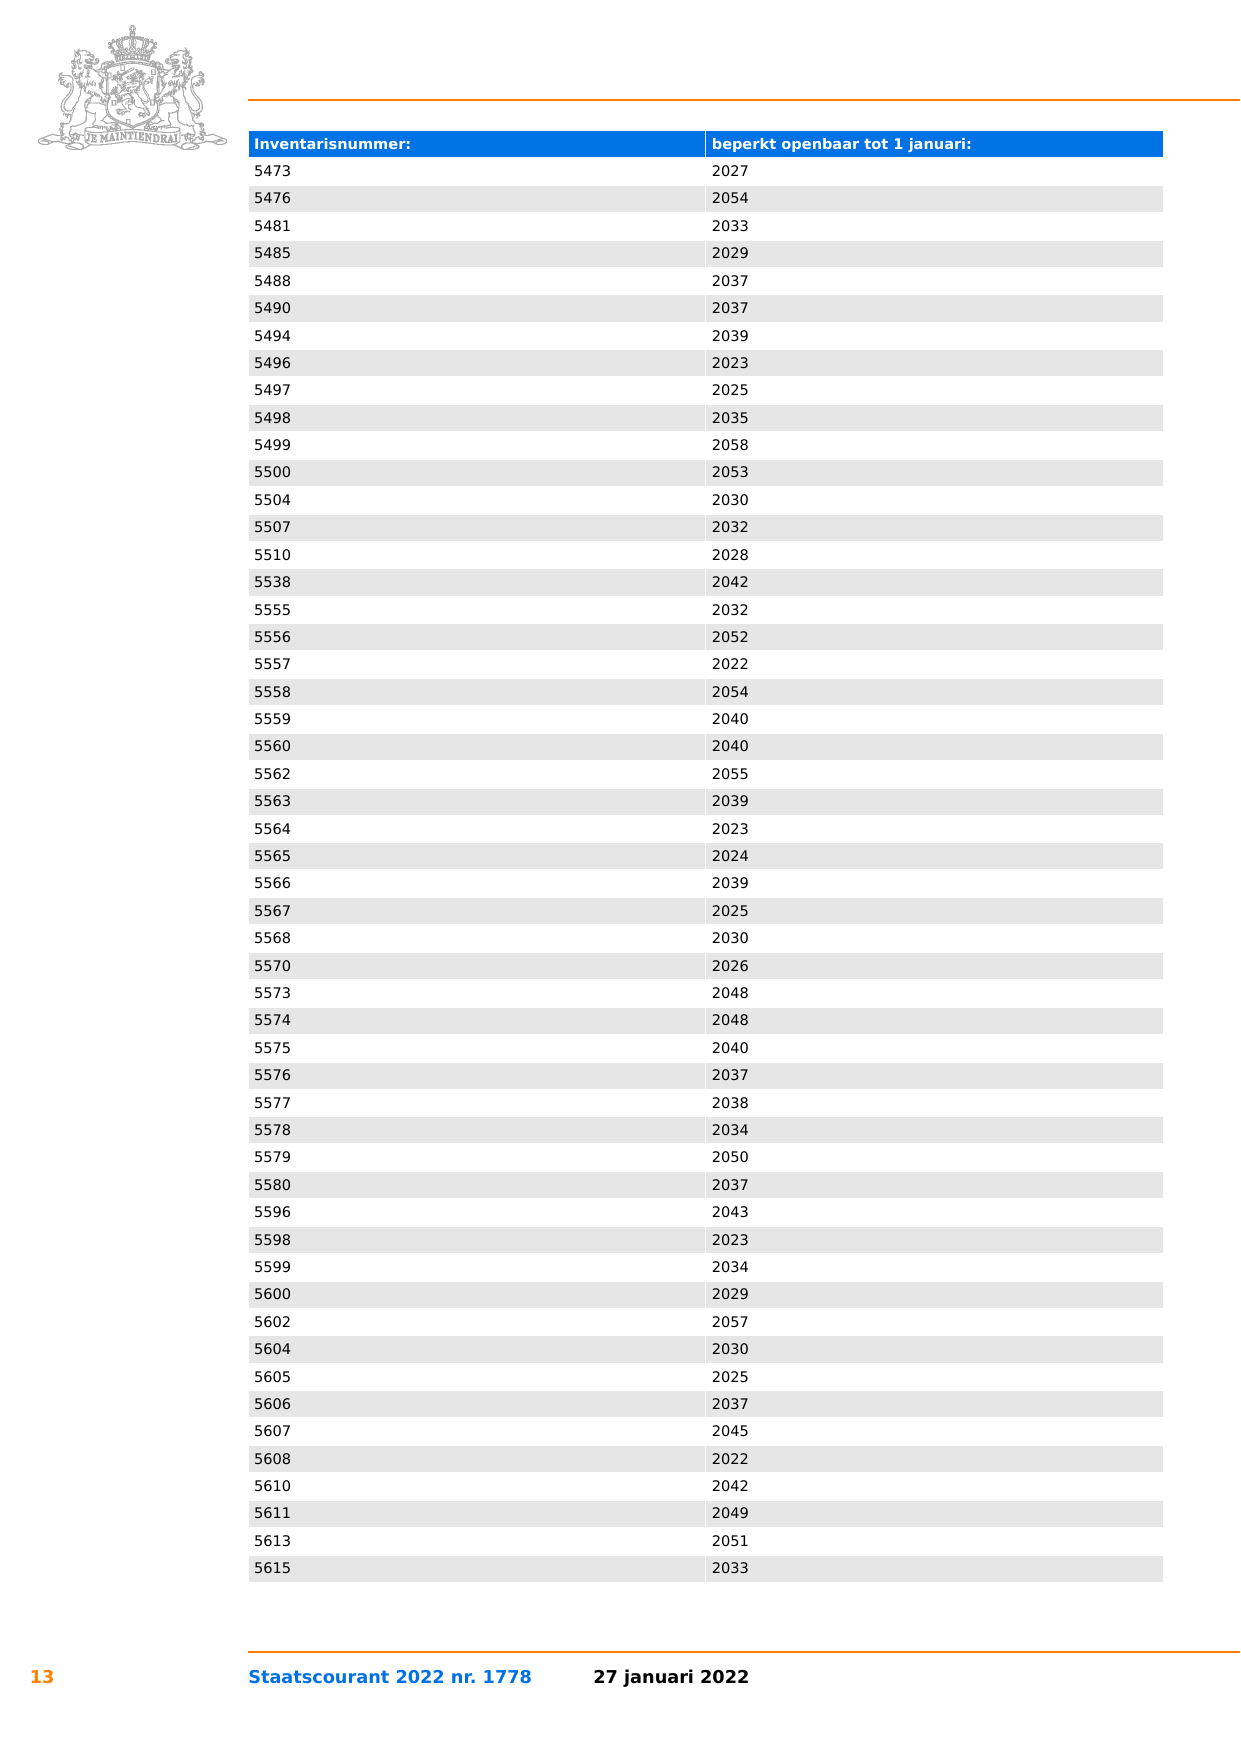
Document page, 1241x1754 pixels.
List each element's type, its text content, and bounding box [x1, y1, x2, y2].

table_cell 2042 [706, 1473, 1163, 1500]
table_cell 5476 [249, 186, 705, 212]
table_cell 2032 [706, 515, 1163, 541]
table_cell 2034 [706, 1254, 1163, 1281]
table_cell 2037 [706, 1063, 1163, 1089]
table_cell 5481 [249, 213, 705, 239]
table_cell 2030 [706, 487, 1163, 513]
table_cell 2025 [706, 1364, 1163, 1390]
table_cell 5596 [249, 1199, 705, 1226]
table_cell 2035 [706, 405, 1163, 431]
table_cell 5574 [249, 1008, 705, 1034]
table_cell 2040 [706, 706, 1163, 733]
table_cell 5615 [249, 1556, 705, 1582]
table_cell 5568 [249, 925, 705, 952]
table_cell 5580 [249, 1172, 705, 1198]
table_cell 2048 [706, 980, 1163, 1007]
table_cell 5564 [249, 816, 705, 842]
table_cell 5510 [249, 542, 705, 568]
table_cell 5504 [249, 487, 705, 513]
table_cell 2033 [706, 213, 1163, 239]
table_cell 2022 [706, 651, 1163, 678]
table_cell 2050 [706, 1145, 1163, 1171]
table_cell 5604 [249, 1336, 705, 1363]
table_cell 2030 [706, 925, 1163, 952]
table_cell 2027 [706, 158, 1163, 185]
table_cell 2049 [706, 1501, 1163, 1527]
table_cell 5555 [249, 597, 705, 623]
table_cell 2023 [706, 350, 1163, 376]
table_header Inventarisnummer: [249, 131, 705, 157]
table_cell 2054 [706, 186, 1163, 212]
table_cell 5608 [249, 1446, 705, 1472]
table_cell 5576 [249, 1063, 705, 1089]
table_cell 2022 [706, 1446, 1163, 1472]
table_cell 5500 [249, 460, 705, 486]
table_cell 5562 [249, 761, 705, 787]
table_cell 5579 [249, 1145, 705, 1171]
table_cell 2040 [706, 1035, 1163, 1061]
table_cell 2055 [706, 761, 1163, 787]
table_cell 5499 [249, 432, 705, 459]
table_cell 5613 [249, 1528, 705, 1554]
table_cell 2042 [706, 569, 1163, 596]
table_cell 5497 [249, 378, 705, 404]
table_cell 2057 [706, 1309, 1163, 1335]
table_cell 5559 [249, 706, 705, 733]
table_cell 2038 [706, 1090, 1163, 1116]
table_cell 2029 [706, 241, 1163, 267]
table_cell 5598 [249, 1227, 705, 1253]
table_cell 2053 [706, 460, 1163, 486]
table_cell 5606 [249, 1391, 705, 1417]
table_cell 5605 [249, 1364, 705, 1390]
table_cell 5490 [249, 295, 705, 322]
table_cell 2037 [706, 268, 1163, 294]
table_cell 5599 [249, 1254, 705, 1281]
table_cell 2034 [706, 1117, 1163, 1143]
table_cell 2025 [706, 898, 1163, 924]
table_cell 2032 [706, 597, 1163, 623]
table_cell 5611 [249, 1501, 705, 1527]
table_cell 2039 [706, 871, 1163, 897]
table_cell 2043 [706, 1199, 1163, 1226]
table_cell 5507 [249, 515, 705, 541]
table_cell 5575 [249, 1035, 705, 1061]
table_cell 5565 [249, 843, 705, 869]
table_cell 5485 [249, 241, 705, 267]
table_cell 2037 [706, 1172, 1163, 1198]
table_cell 5494 [249, 323, 705, 349]
table_cell 2040 [706, 734, 1163, 760]
table_cell 5578 [249, 1117, 705, 1143]
table_cell 5567 [249, 898, 705, 924]
table_header beperkt openbaar tot 1 januari: [706, 131, 1163, 157]
table_cell 5610 [249, 1473, 705, 1500]
table_cell 5473 [249, 158, 705, 185]
table_cell 5556 [249, 624, 705, 650]
table_cell 2023 [706, 816, 1163, 842]
table_cell 5496 [249, 350, 705, 376]
table_cell 2058 [706, 432, 1163, 459]
table_cell 5557 [249, 651, 705, 678]
table_cell 5566 [249, 871, 705, 897]
table_cell 2039 [706, 323, 1163, 349]
table_cell 2033 [706, 1556, 1163, 1582]
table_cell 5560 [249, 734, 705, 760]
table_cell 2029 [706, 1282, 1163, 1308]
table_cell 2030 [706, 1336, 1163, 1363]
table_cell 5558 [249, 679, 705, 705]
table_cell 5570 [249, 953, 705, 979]
table_cell 2037 [706, 1391, 1163, 1417]
table_cell 5488 [249, 268, 705, 294]
table_cell 5600 [249, 1282, 705, 1308]
table_cell 2051 [706, 1528, 1163, 1554]
table_cell 2048 [706, 1008, 1163, 1034]
table_cell 2026 [706, 953, 1163, 979]
table_cell 2037 [706, 295, 1163, 322]
table_cell 2054 [706, 679, 1163, 705]
table_cell 5607 [249, 1419, 705, 1445]
table_cell 5563 [249, 789, 705, 815]
table_cell 2052 [706, 624, 1163, 650]
table_cell 2045 [706, 1419, 1163, 1445]
table_cell 5577 [249, 1090, 705, 1116]
table_cell 5602 [249, 1309, 705, 1335]
table_cell 2039 [706, 789, 1163, 815]
table_cell 5573 [249, 980, 705, 1007]
picture [38, 25, 227, 150]
table_cell 2028 [706, 542, 1163, 568]
table_cell 5498 [249, 405, 705, 431]
table_cell 2025 [706, 378, 1163, 404]
table_cell 2024 [706, 843, 1163, 869]
table_cell 5538 [249, 569, 705, 596]
table_cell 2023 [706, 1227, 1163, 1253]
